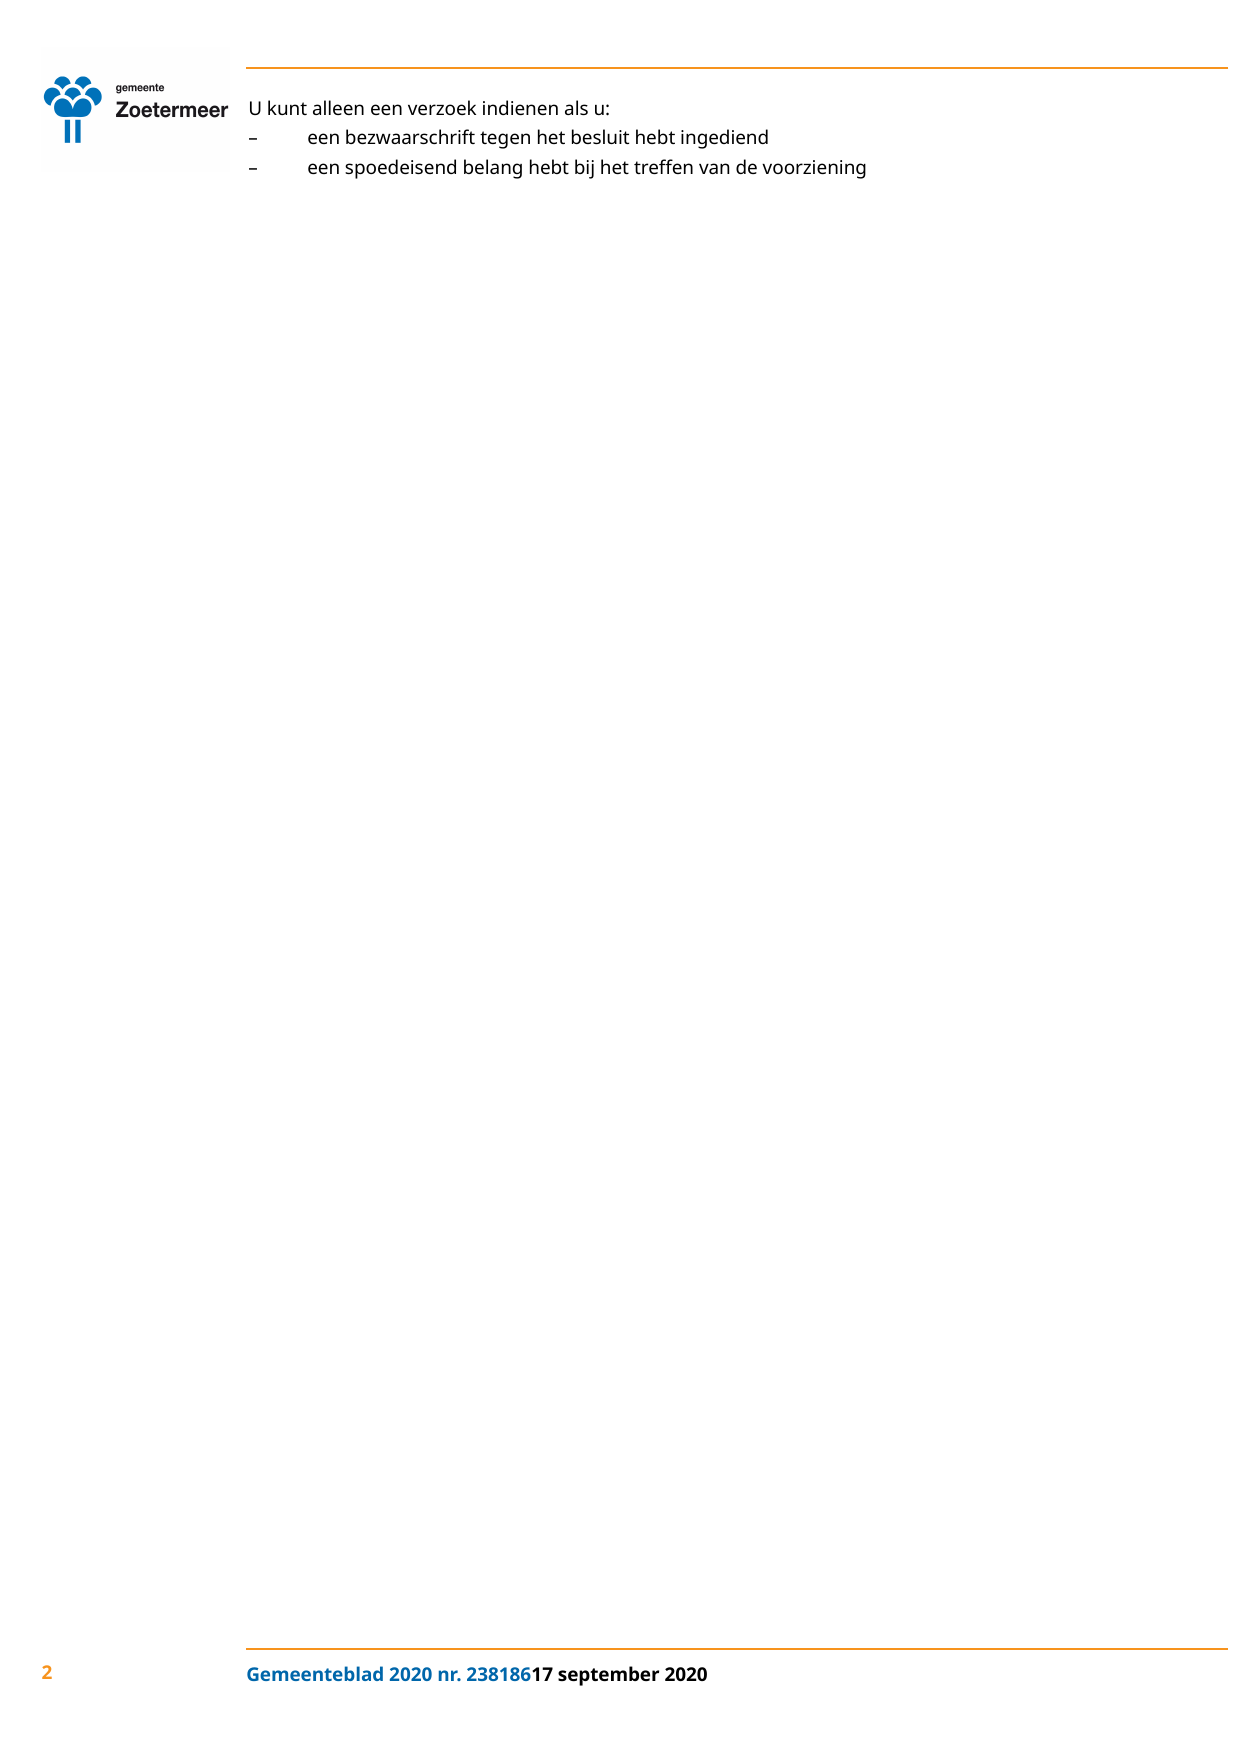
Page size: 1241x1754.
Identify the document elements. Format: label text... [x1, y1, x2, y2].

text U kunt alleen een verzoek indienen als u: [248, 95, 1152, 121]
picture [41, 47, 231, 172]
list een bezwaarschrift tegen het besluit hebt ingediend [248, 124, 1152, 150]
list een spoedeisend belang hebt bij het treffen van de voorziening [248, 154, 1152, 180]
